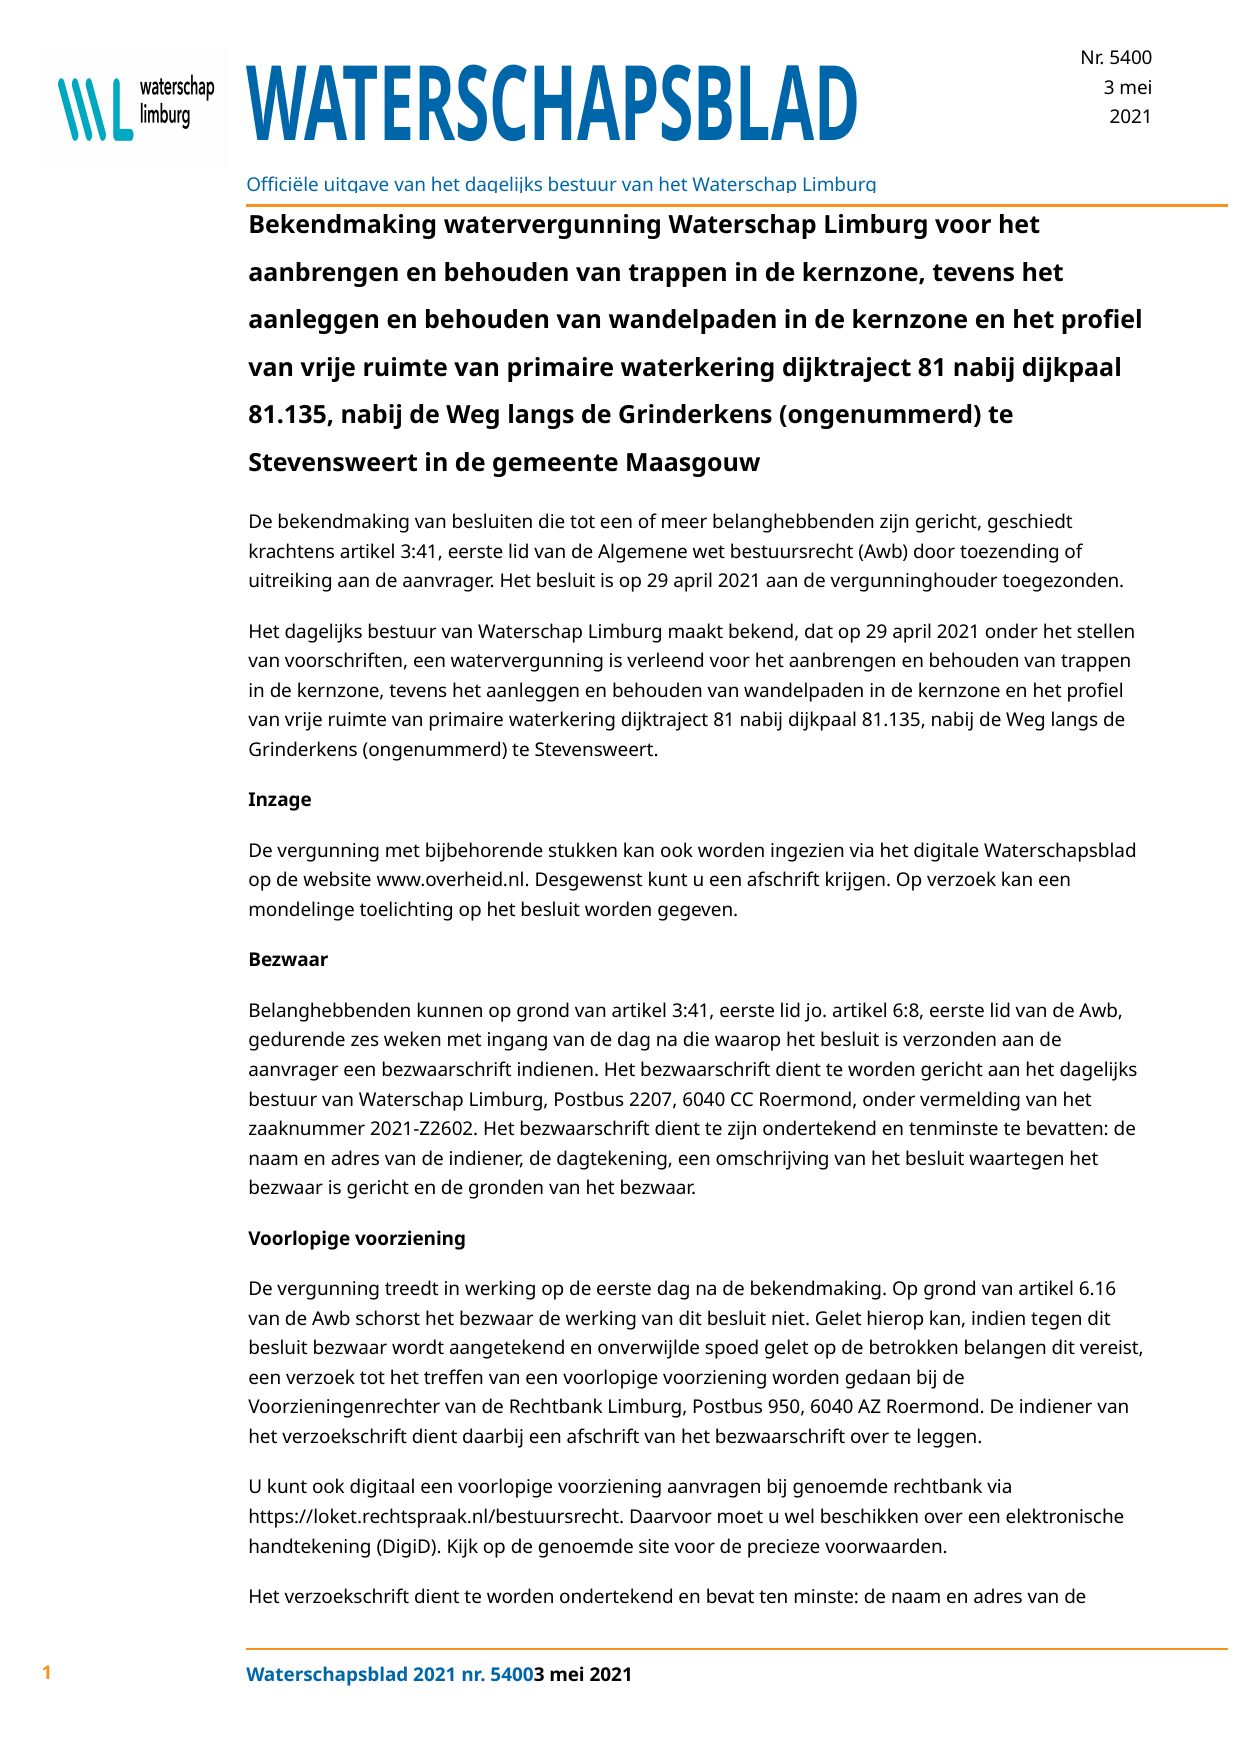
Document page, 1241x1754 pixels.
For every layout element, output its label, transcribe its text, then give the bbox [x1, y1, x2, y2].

text Het dagelijks bestuur van Waterschap Limburg maakt bekend, dat op 29 april 2021 onder het stellen van voorschriften, een watervergunning is verleend voor het aanbrengen en behouden van trappen in de kernzone, tevens het aanleggen en behouden van wandelpaden in de kernzone en het profiel van vrije ruimte van primaire waterkering dijktraject 81 nabij dijkpaal 81.135, nabij de Weg langs de Grinderkens (ongenummerd) te Stevensweert. [248, 618, 1152, 762]
text Belanghebbenden kunnen op grond van artikel 3:41, eerste lid jo. artikel 6:8, eerste lid van de Awb, gedurende zes weken met ingang van de dag na die waarop het besluit is verzonden aan de aanvrager een bezwaarschrift indienen. Het bezwaarschrift dient te worden gericht aan het dagelijks bestuur van Waterschap Limburg, Postbus 2207, 6040 CC Roermond, onder vermelding van het zaaknummer 2021-Z2602. Het bezwaarschrift dient te zijn ondertekend en tenminste te bevatten: de naam en adres van de indiener, de dagtekening, een omschrijving van het besluit waartegen het bezwaar is gericht en de gronden van het bezwaar. [248, 997, 1152, 1200]
text De vergunning met bijbehorende stukken kan ook worden ingezien via het digitale Waterschapsblad op de website www.overheid.nl. Desgewenst kunt u een afschrift krijgen. Op verzoek kan een mondelinge toelichting op het besluit worden gegeven. [248, 837, 1152, 922]
picture [41, 47, 231, 172]
text De vergunning treedt in werking op de eerste dag na de bekendmaking. Op grond van artikel 6.16 van de Awb schorst het bezwaar de werking van dit besluit niet. Gelet hierop kan, indien tegen dit besluit bezwaar wordt aangetekend en onverwijlde spoed gelet op de betrokken belangen dit vereist, een verzoek tot het treffen van een voorlopige voorziening worden gedaan bij de Voorzieningenrechter van de Rechtbank Limburg, Postbus 950, 6040 AZ Roermond. De indiener van het verzoekschrift dient daarbij een afschrift van het bezwaarschrift over te leggen. [248, 1275, 1152, 1449]
text U kunt ook digitaal een voorlopige voorziening aanvragen bij genoemde rechtbank via https://loket.rechtspraak.nl/bestuursrecht. Daarvoor moet u wel beschikken over een elektronische handtekening (DigiD). Kijk op de genoemde site voor de precieze voorwaarden. [248, 1474, 1152, 1559]
text Bezwaar [248, 947, 1152, 972]
text Bekendmaking watervergunning Waterschap Limburg voor het aanbrengen en behouden van trappen in de kernzone, tevens het aanleggen en behouden van wandelpaden in de kernzone en het profiel van vrije ruimte van primaire waterkering dijktraject 81 nabij dijkpaal 81.135, nabij de Weg langs de Grinderkens (ongenummerd) te Stevensweert in de gemeente Maasgouw [248, 207, 1152, 479]
text Voorlopige voorziening [248, 1225, 1152, 1251]
text De bekendmaking van besluiten die tot een of meer belanghebbenden zijn gericht, geschiedt krachtens artikel 3:41, eerste lid van de Algemene wet bestuursrecht (Awb) door toezending of uitreiking aan de aanvrager. Het besluit is op 29 april 2021 aan de vergunninghouder toegezonden. [248, 508, 1152, 593]
text Inzage [248, 787, 1152, 812]
text Het verzoekschrift dient te worden ondertekend en bevat ten minste: de naam en adres van de [248, 1583, 1152, 1609]
